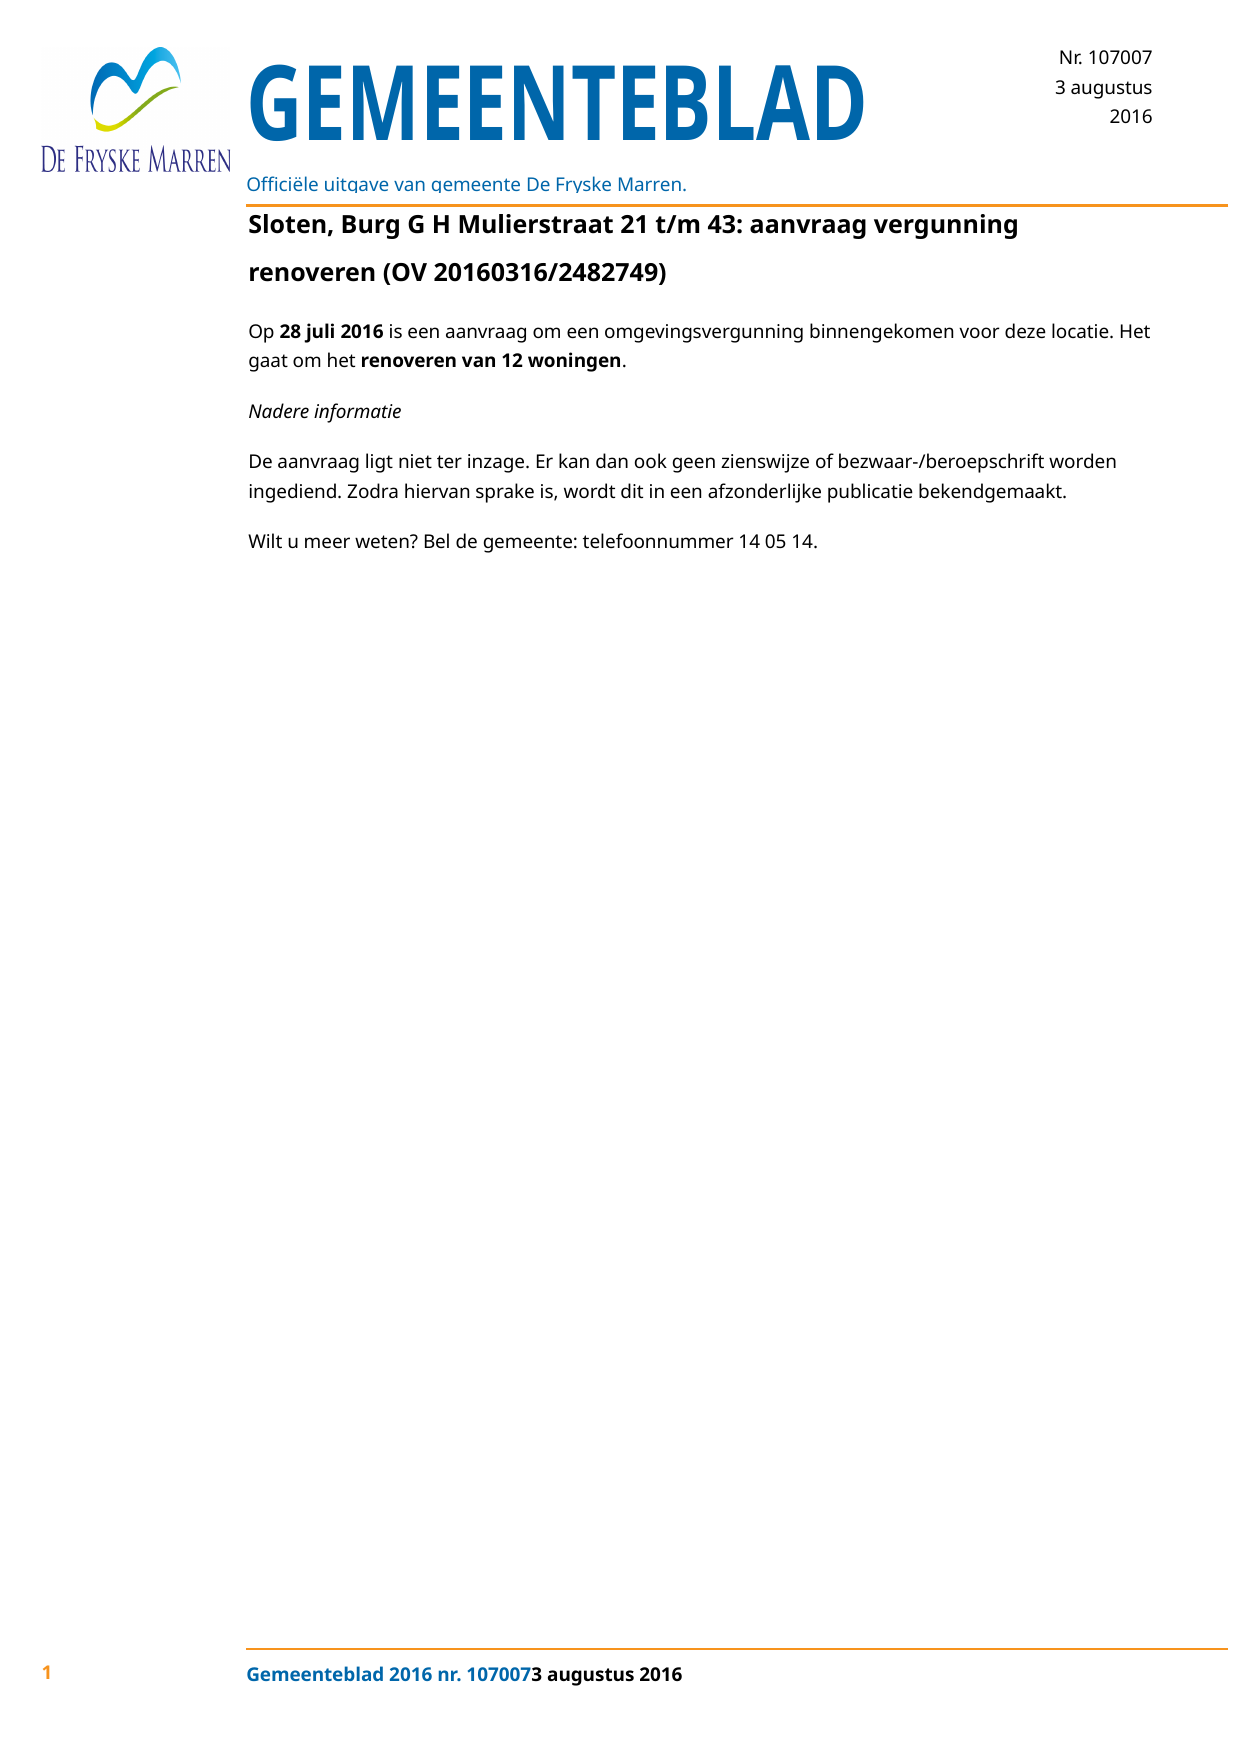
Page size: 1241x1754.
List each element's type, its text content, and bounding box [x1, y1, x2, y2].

text De aanvraag ligt niet ter inzage. Er kan dan ook geen zienswijze of bezwaar-/beroepschrift worden ingediend. Zodra hiervan sprake is, wordt dit in een afzonderlijke publicatie bekendgemaakt. [248, 448, 1152, 504]
text Nadere informatie [248, 398, 1152, 424]
picture [41, 47, 231, 172]
text Wilt u meer weten? Bel de gemeente: telefoonnummer 14 05 14. [248, 528, 1152, 554]
text Sloten, Burg G H Mulierstraat 21 t/m 43: aanvraag vergunning renoveren (OV 20160316/2482749) [248, 207, 1152, 288]
text Op 28 juli 2016 is een aanvraag om een omgevingsvergunning binnengekomen voor deze locatie. Het gaat om het renoveren van 12 woningen. [248, 318, 1152, 373]
